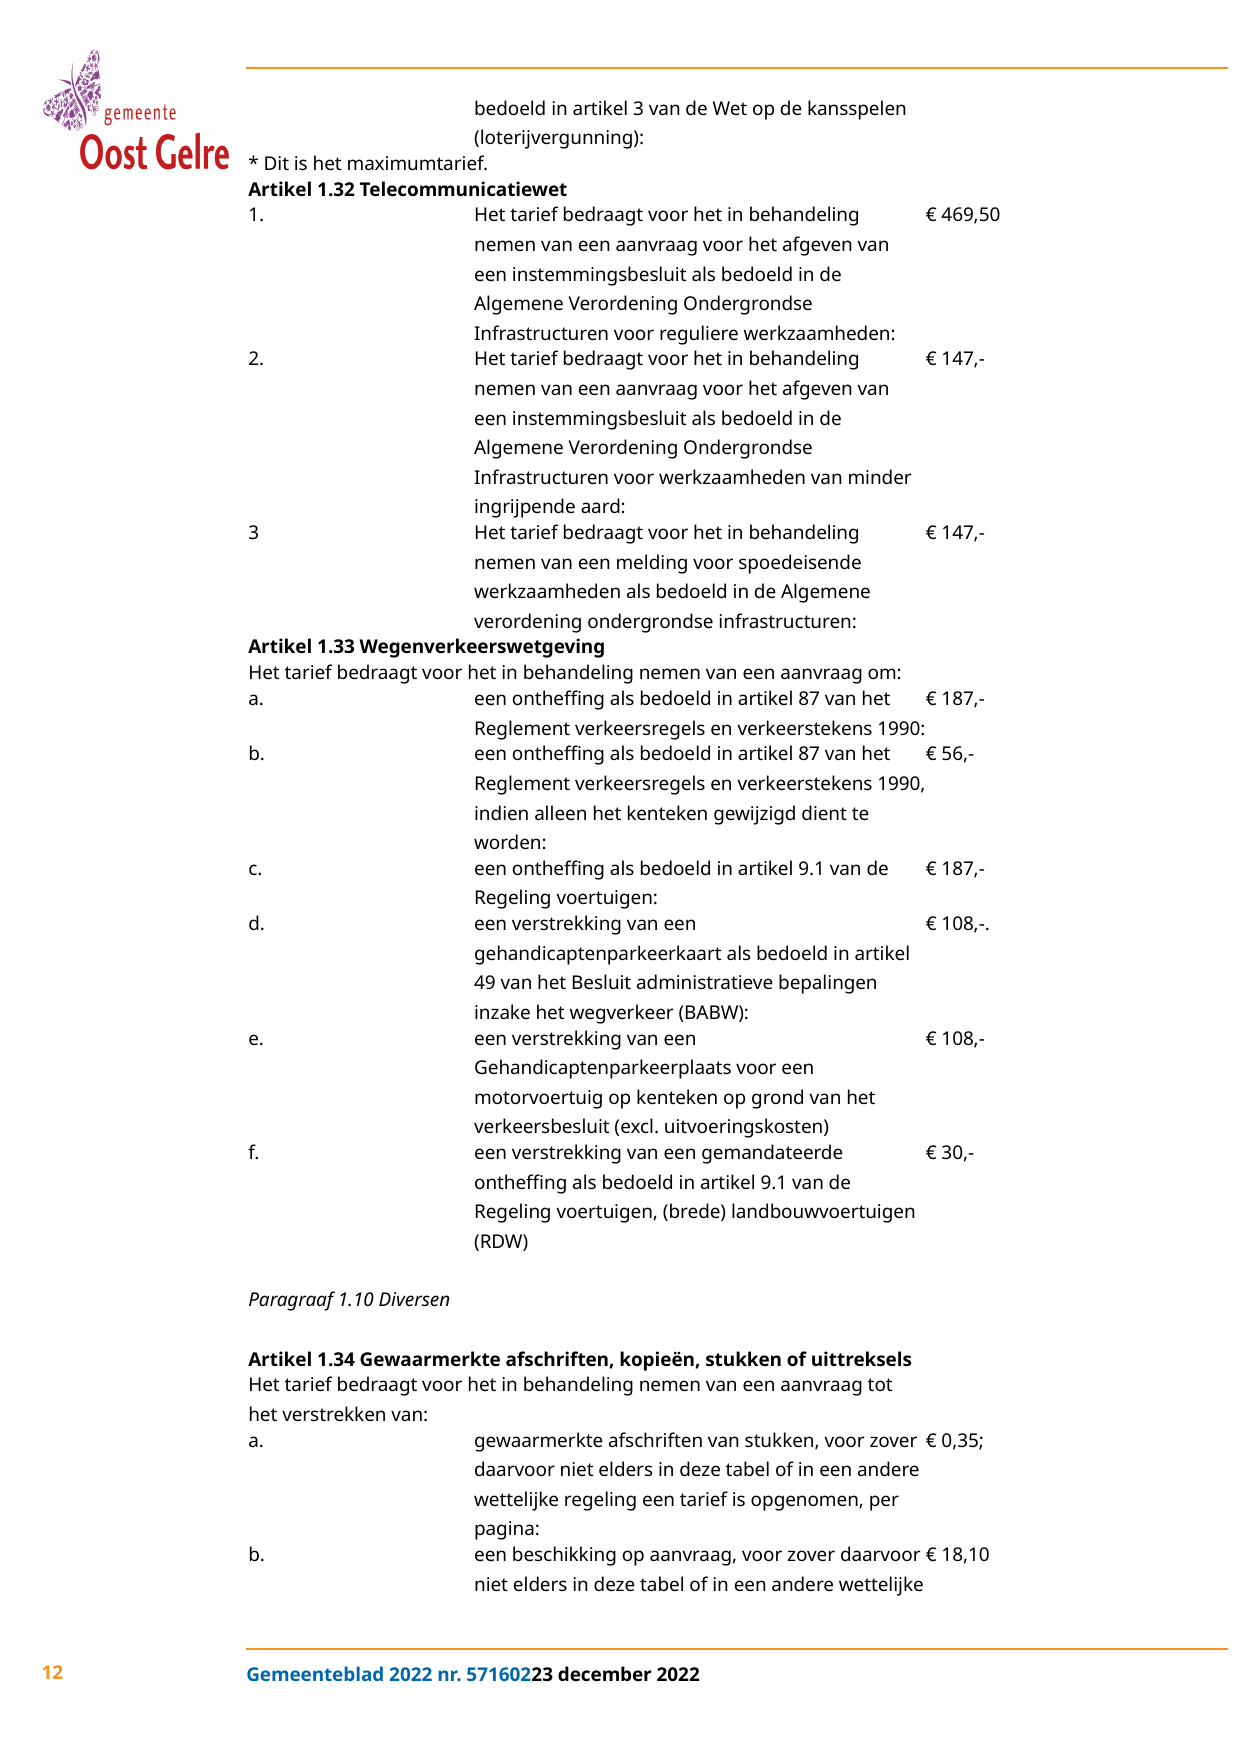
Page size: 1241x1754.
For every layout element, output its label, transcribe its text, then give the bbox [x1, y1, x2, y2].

table_cell een beschikking op aanvraag, voor zover daarvoor niet elders in deze tabel of in een andere wettelijke [474, 1541, 926, 1597]
table_cell € 30,- [926, 1139, 1152, 1254]
table_cell een verstrekking van een Gehandicaptenparkeerplaats voor een motorvoertuig op kenteken op grond van het verkeersbesluit (excl. uitvoeringskosten) [474, 1025, 926, 1139]
table_cell [926, 660, 1152, 685]
table_cell Het tarief bedraagt voor het in behandeling nemen van een aanvraag voor het afgeven van een instemmingsbesluit als bedoeld in de Algemene Verordening Ondergrondse Infrastructuren voor reguliere werkzaamheden: [474, 202, 926, 346]
table_cell [248, 95, 474, 150]
table_cell € 187,- [926, 855, 1152, 910]
table_cell een ontheffing als bedoeld in artikel 87 van het Reglement verkeersregels en verkeerstekens 1990, indien alleen het kenteken gewijzigd dient te worden: [474, 741, 926, 855]
table_cell € 18,10 [926, 1541, 1152, 1597]
table_cell a. [248, 1427, 474, 1541]
table_header [926, 1346, 1152, 1372]
table_cell Het tarief bedraagt voor het in behandeling nemen van een aanvraag tot het verstrekken van: [248, 1372, 926, 1427]
table_header Artikel 1.34 Gewaarmerkte afschriften, kopieën, stukken of uittreksels [248, 1346, 926, 1372]
table_cell 3 [248, 519, 474, 634]
table_cell [926, 95, 1152, 150]
table_cell € 56,- [926, 741, 1152, 855]
table_cell € 147,- [926, 346, 1152, 519]
table_cell bedoeld in artikel 3 van de Wet op de kansspelen (loterijvergunning): [474, 95, 926, 150]
table_cell Het tarief bedraagt voor het in behandeling nemen van een aanvraag om: [248, 660, 926, 685]
table_cell een ontheffing als bedoeld in artikel 9.1 van de Regeling voertuigen: [474, 855, 926, 910]
table_cell Artikel 1.33 Wegenverkeerswetgeving [248, 634, 926, 659]
table_cell € 469,50 [926, 202, 1152, 346]
table_cell € 108,- [926, 1025, 1152, 1139]
text Paragraaf 1.10 Diversen [248, 1287, 1152, 1312]
table_cell € 187,- [926, 685, 1152, 741]
table_cell Artikel 1.32 Telecommunicatiewet [248, 176, 926, 202]
table_cell a. [248, 685, 474, 741]
table_cell Het tarief bedraagt voor het in behandeling nemen van een melding voor spoedeisende werkzaamheden als bedoeld in de Algemene verordening ondergrondse infrastructuren: [474, 519, 926, 634]
table_cell d. [248, 910, 474, 1025]
table_cell gewaarmerkte afschriften van stukken, voor zover daarvoor niet elders in deze tabel of in een andere wettelijke regeling een tarief is opgenomen, per pagina: [474, 1427, 926, 1541]
table_cell 1. [248, 202, 474, 346]
table_cell € 147,- [926, 519, 1152, 634]
table_cell e. [248, 1025, 474, 1139]
table_cell b. [248, 741, 474, 855]
table_cell [926, 176, 1152, 202]
table_cell * Dit is het maximumtarief. [248, 150, 1152, 176]
table_cell € 108,-. [926, 910, 1152, 1025]
table_cell c. [248, 855, 474, 910]
table_cell 2. [248, 346, 474, 519]
table_cell [926, 634, 1152, 659]
table_cell [926, 1372, 1152, 1427]
table_cell b. [248, 1541, 474, 1597]
table_cell een ontheffing als bedoeld in artikel 87 van het Reglement verkeersregels en verkeerstekens 1990: [474, 685, 926, 741]
table_cell f. [248, 1139, 474, 1254]
table_cell een verstrekking van een gemandateerde ontheffing als bedoeld in artikel 9.1 van de Regeling voertuigen, (brede) landbouwvoertuigen (RDW) [474, 1139, 926, 1254]
table_cell € 0,35; [926, 1427, 1152, 1541]
picture [41, 47, 231, 172]
table_cell Het tarief bedraagt voor het in behandeling nemen van een aanvraag voor het afgeven van een instemmingsbesluit als bedoeld in de Algemene Verordening Ondergrondse Infrastructuren voor werkzaamheden van minder ingrijpende aard: [474, 346, 926, 519]
table_cell een verstrekking van een gehandicaptenparkeerkaart als bedoeld in artikel 49 van het Besluit administratieve bepalingen inzake het wegverkeer (BABW): [474, 910, 926, 1025]
